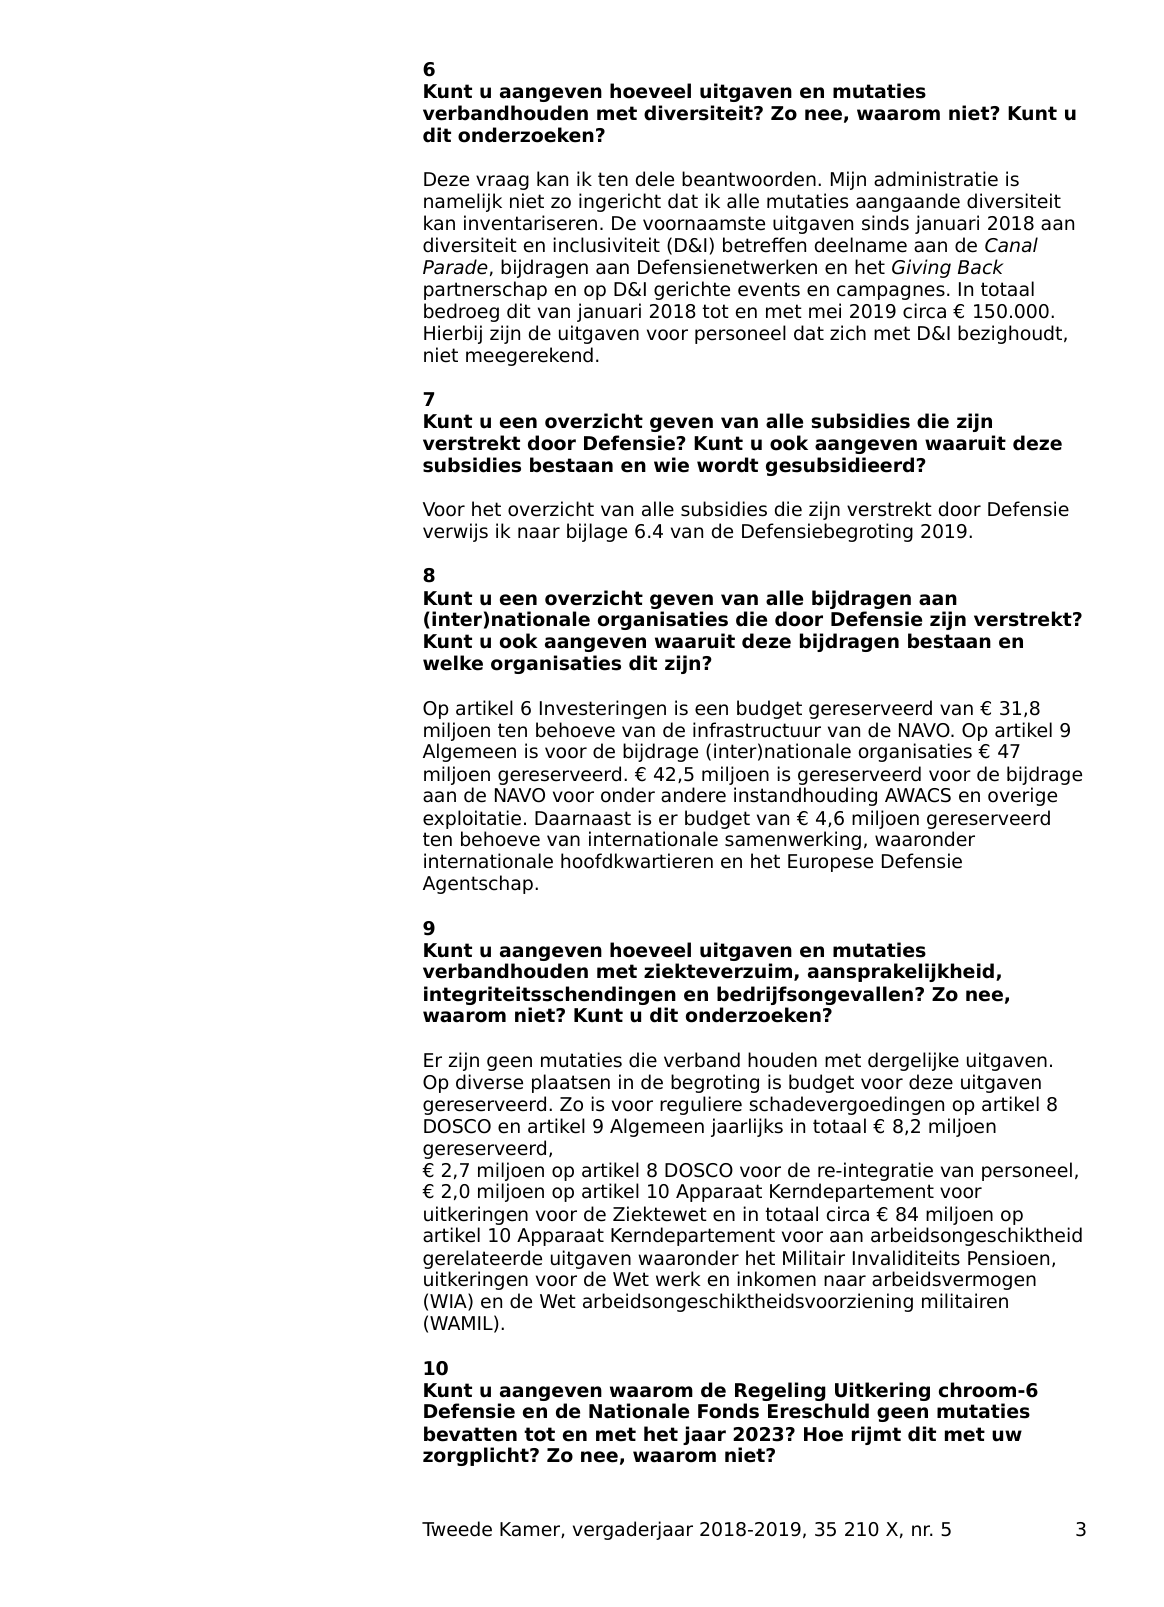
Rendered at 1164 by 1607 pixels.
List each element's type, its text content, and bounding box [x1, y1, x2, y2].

text Kunt u een overzicht geven van alle subsidies die zijn verstrekt door Defensie? Kunt u ook aangeven waaruit deze subsidies bestaan en wie wordt gesubsidieerd? [422, 411, 1087, 477]
text € 2,7 miljoen op artikel 8 DOSCO voor de re-integratie van personeel, € 2,0 miljoen op artikel 10 Apparaat Kerndepartement voor uitkeringen voor de Ziektewet en in totaal circa € 84 miljoen op artikel 10 Apparaat Kerndepartement voor aan arbeidsongeschiktheid gerelateerde uitgaven waaronder het Militair Invaliditeits Pensioen, uitkeringen voor de Wet werk en inkomen naar arbeidsvermogen (WIA) en de Wet arbeidsongeschiktheidsvoorziening militairen (WAMIL). [422, 1159, 1087, 1335]
text Kunt u aangeven waarom de Regeling Uitkering chroom-6 Defensie en de Nationale Fonds Ereschuld geen mutaties bevatten tot en met het jaar 2023? Hoe rijmt dit met uw zorgplicht? Zo nee, waarom niet? [422, 1379, 1087, 1467]
text 7 [422, 389, 1087, 411]
text Er zijn geen mutaties die verband houden met dergelijke uitgaven. Op diverse plaatsen in de begroting is budget voor deze uitgaven gereserveerd. Zo is voor reguliere schadevergoedingen op artikel 8 DOSCO en artikel 9 Algemeen jaarlijks in totaal € 8,2 miljoen gereserveerd, [422, 1049, 1087, 1159]
text Op artikel 6 Investeringen is een budget gereserveerd van € 31,8 miljoen ten behoeve van de infrastructuur van de NAVO. Op artikel 9 Algemeen is voor de bijdrage (inter)nationale organisaties € 47 miljoen gereserveerd. € 42,5 miljoen is gereserveerd voor de bijdrage aan de NAVO voor onder andere instandhouding AWACS en overige exploitatie. Daarnaast is er budget van € 4,6 miljoen gereserveerd ten behoeve van internationale samenwerking, waaronder internationale hoofdkwartieren en het Europese Defensie Agentschap. [422, 697, 1087, 895]
text 8 [422, 565, 1087, 587]
text 10 [422, 1357, 1087, 1379]
text Kunt u een overzicht geven van alle bijdragen aan (inter)nationale organisaties die door Defensie zijn verstrekt? Kunt u ook aangeven waaruit deze bijdragen bestaan en welke organisaties dit zijn? [422, 587, 1087, 675]
text Kunt u aangeven hoeveel uitgaven en mutaties verbandhouden met ziekteverzuim, aansprakelijkheid, integriteitsschendingen en bedrijfsongevallen? Zo nee, waarom niet? Kunt u dit onderzoeken? [422, 939, 1087, 1027]
text Kunt u aangeven hoeveel uitgaven en mutaties verbandhouden met diversiteit? Zo nee, waarom niet? Kunt u dit onderzoeken? [422, 81, 1087, 147]
text 9 [422, 917, 1087, 939]
text 6 [422, 59, 1087, 81]
text Voor het overzicht van alle subsidies die zijn verstrekt door Defensie verwijs ik naar bijlage 6.4 van de Defensiebegroting 2019. [422, 499, 1087, 543]
text Deze vraag kan ik ten dele beantwoorden. Mijn administratie is namelijk niet zo ingericht dat ik alle mutaties aangaande diversiteit kan inventariseren. De voornaamste uitgaven sinds januari 2018 aan diversiteit en inclusiviteit (D&I) betreffen deelname aan de Canal Parade, bijdragen aan Defensienetwerken en het Giving Back partnerschap en op D&I gerichte events en campagnes. In totaal bedroeg dit van januari 2018 tot en met mei 2019 circa € 150.000. Hierbij zijn de uitgaven voor personeel dat zich met D&I bezighoudt, niet meegerekend. [422, 169, 1087, 367]
